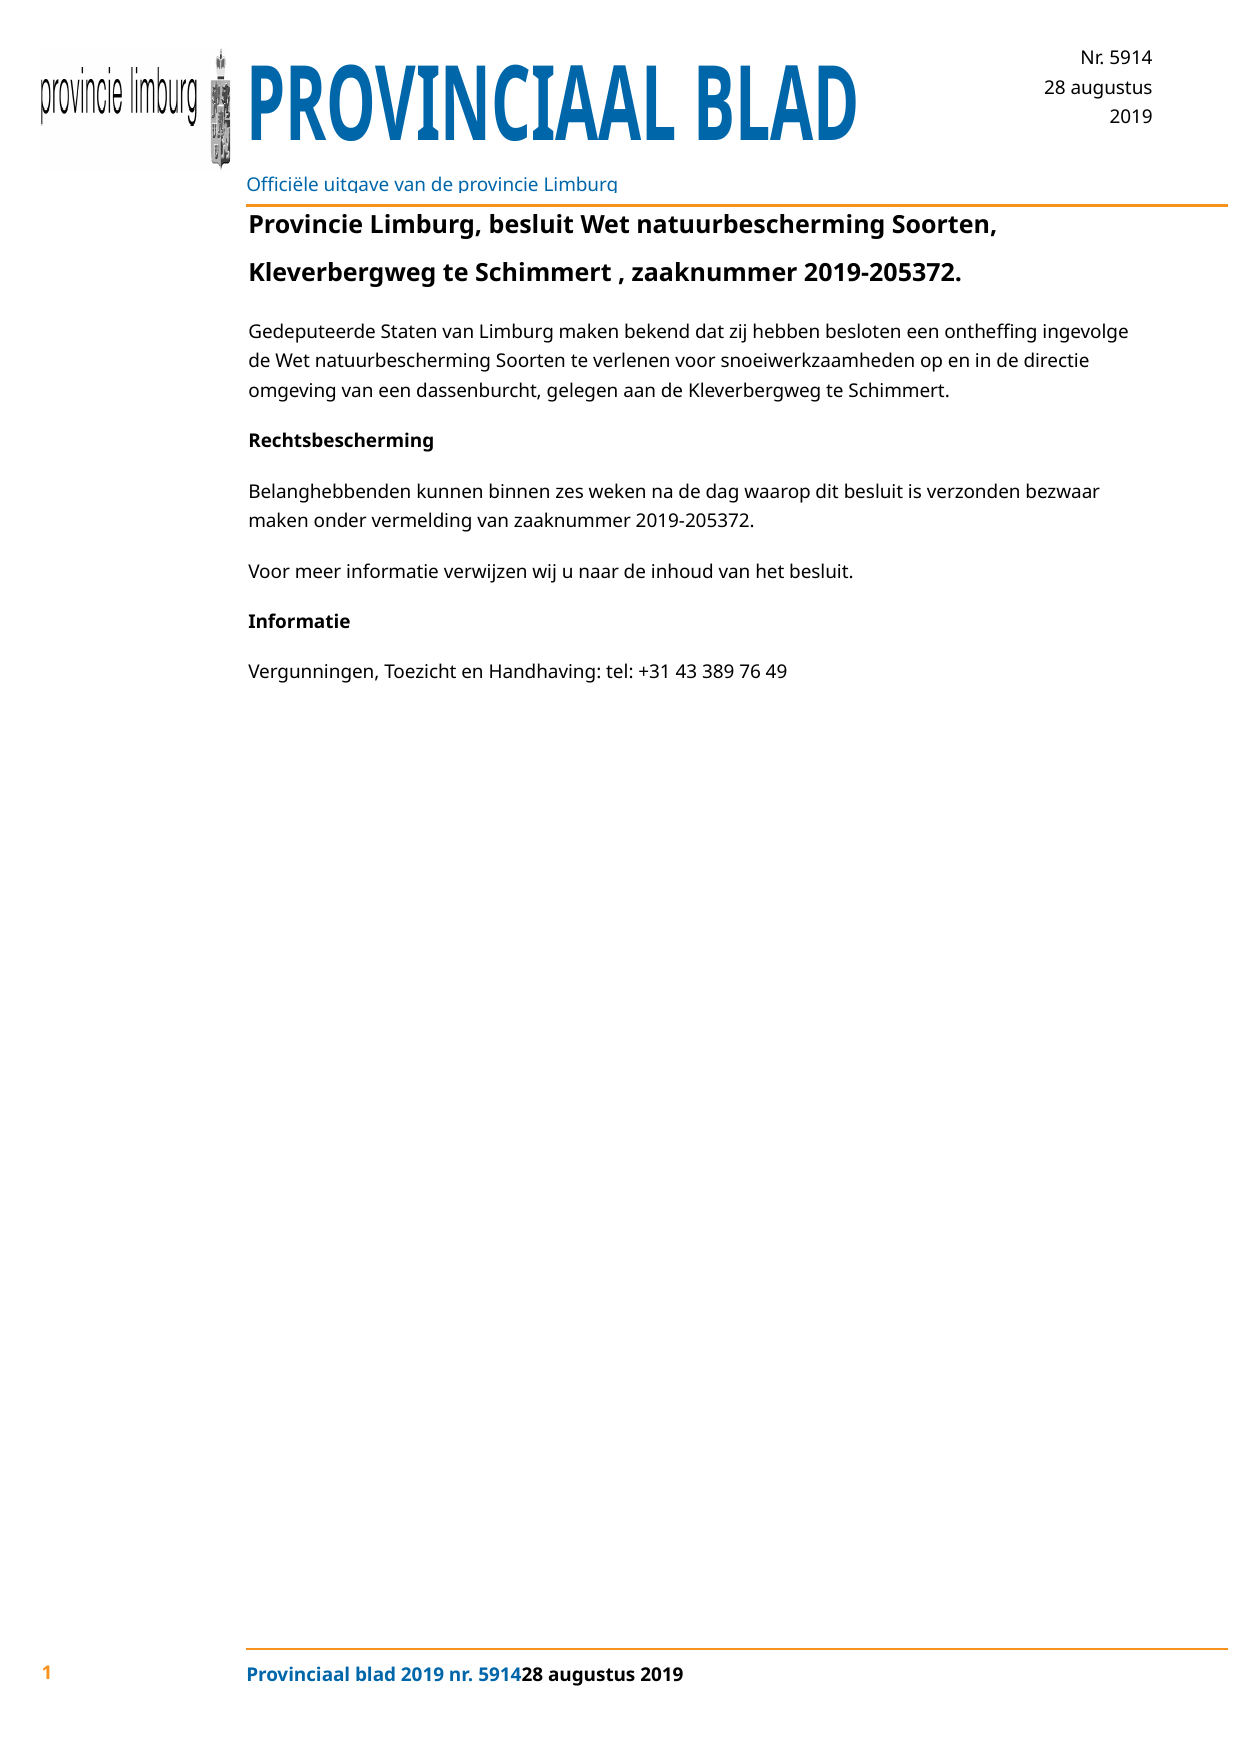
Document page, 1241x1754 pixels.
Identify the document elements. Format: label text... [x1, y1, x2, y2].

text Informatie [248, 608, 1152, 634]
text Rechtsbescherming [248, 427, 1152, 453]
picture [41, 47, 231, 172]
text Vergunningen, Toezicht en Handhaving: tel: +31 43 389 76 49 [248, 659, 1152, 684]
text Voor meer informatie verwijzen wij u naar de inhoud van het besluit. [248, 558, 1152, 584]
text Belanghebbenden kunnen binnen zes weken na de dag waarop dit besluit is verzonden bezwaar maken onder vermelding van zaaknummer 2019-205372. [248, 478, 1152, 533]
text Gedeputeerde Staten van Limburg maken bekend dat zij hebben besloten een ontheffing ingevolge de Wet natuurbescherming Soorten te verlenen voor snoeiwerkzaamheden op en in de directie omgeving van een dassenburcht, gelegen aan de Kleverbergweg te Schimmert. [248, 318, 1152, 403]
text Provincie Limburg, besluit Wet natuurbescherming Soorten, Kleverbergweg te Schimmert , zaaknummer 2019-205372. [248, 207, 1152, 288]
